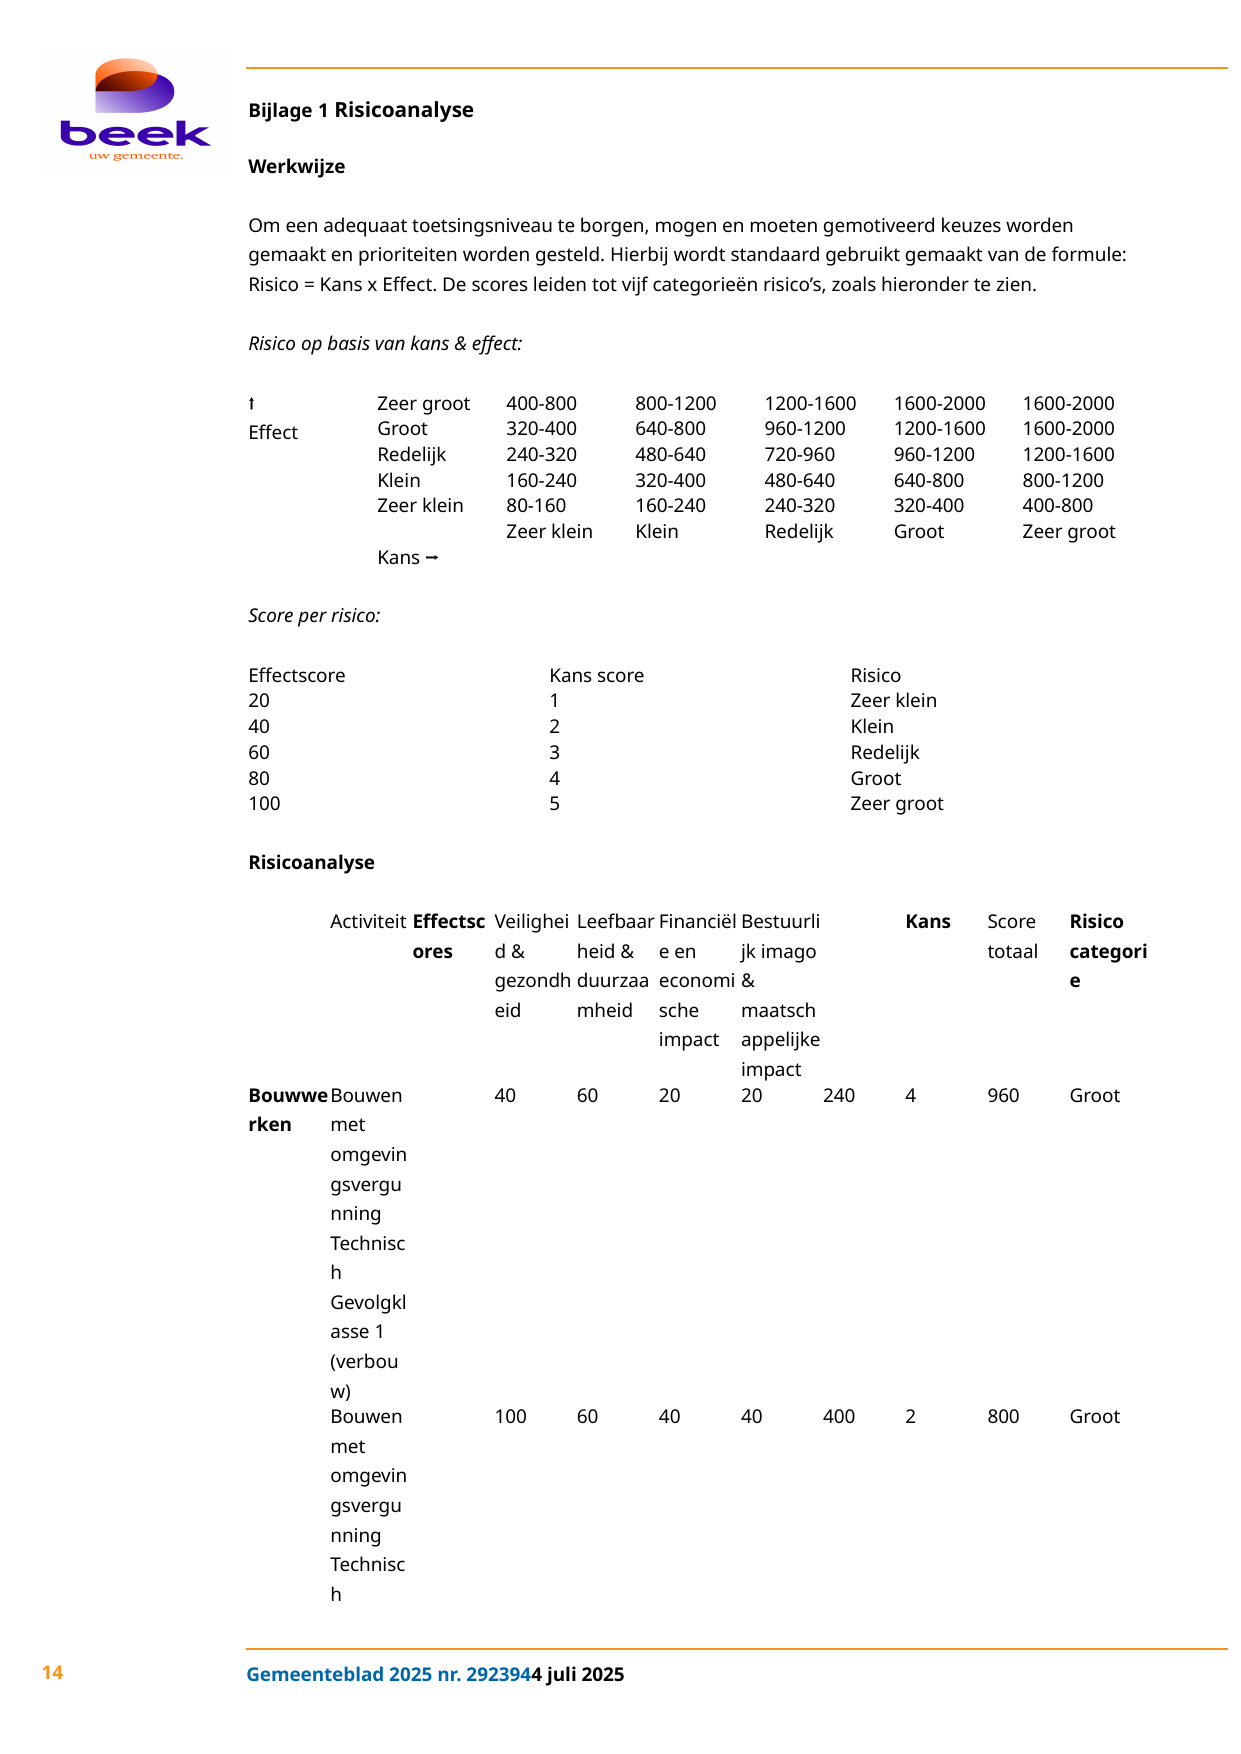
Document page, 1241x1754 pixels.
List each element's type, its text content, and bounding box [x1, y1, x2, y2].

table_cell 2 [905, 1404, 987, 1607]
table_header Leefbaarheid & duurzaamheid [577, 908, 659, 1082]
text Risico op basis van kans & effect: [248, 330, 1152, 356]
table_header Effectscore [248, 662, 549, 688]
text Risicoanalyse [248, 849, 1152, 875]
table_cell 640-800 [635, 415, 764, 441]
table_cell [248, 1404, 330, 1607]
table_cell 480-640 [764, 467, 893, 493]
table_cell 240-320 [506, 441, 635, 467]
table_cell 160-240 [635, 493, 764, 518]
table_header Risico [850, 662, 1152, 688]
table_header Veiligheid & gezondheid [494, 908, 577, 1082]
table_cell Zeer groot [1023, 518, 1152, 544]
table_cell 4 [905, 1082, 987, 1403]
text Werkwijze [248, 153, 1152, 179]
table_cell Zeer klein [850, 688, 1152, 713]
table_cell 1200-1600 [1023, 441, 1152, 467]
table_header Effectscores [412, 908, 494, 1082]
table_cell [412, 1404, 494, 1607]
table_cell 100 [248, 791, 549, 816]
table_cell [248, 544, 377, 570]
table_cell 3 [549, 739, 850, 765]
table_cell Bouwen met omgevingsvergunning Technisch [330, 1404, 412, 1607]
table_header 1200-1600 [764, 390, 893, 415]
table_cell 2 [549, 713, 850, 739]
table_header Risico categorie [1069, 908, 1152, 1082]
table_cell 40 [248, 713, 549, 739]
table_cell [377, 518, 506, 544]
table_header Kans score [549, 662, 850, 688]
table_cell 1600-2000 [1023, 415, 1152, 441]
table_cell Redelijk [850, 739, 1152, 765]
table_cell 1200-1600 [894, 415, 1022, 441]
table_cell Groot [1069, 1082, 1152, 1403]
table_cell 80-160 [506, 493, 635, 518]
table_cell Kans ⭢ [377, 544, 1152, 570]
table_cell 800-1200 [1023, 467, 1152, 493]
table_header Financiële en economische impact [659, 908, 741, 1082]
table_cell Groot [894, 518, 1022, 544]
table_cell 320-400 [635, 467, 764, 493]
table_header ⭡ Effect [248, 390, 377, 544]
table_cell 720-960 [764, 441, 893, 467]
table_header Zeer groot [377, 390, 506, 415]
table_cell 240-320 [764, 493, 893, 518]
table_cell Groot [850, 765, 1152, 791]
table_cell Redelijk [764, 518, 893, 544]
table_header Activiteit [330, 908, 412, 1082]
table_cell Klein [377, 467, 506, 493]
table_cell 60 [577, 1404, 659, 1607]
table_cell 480-640 [635, 441, 764, 467]
table_header [823, 908, 905, 1082]
table_cell 240 [823, 1082, 905, 1403]
table_cell Klein [635, 518, 764, 544]
text Om een adequaat toetsingsniveau te borgen, mogen en moeten gemotiveerd keuzes worden gemaakt en prioriteiten worden gesteld. Hierbij wordt standaard gebruikt gemaakt van de formule: Risico = Kans x Effect. De scores leiden tot vijf categorieën risico’s, zoals hieronder te zien. [248, 212, 1152, 297]
table_cell 20 [741, 1082, 823, 1403]
table_cell [412, 1082, 494, 1403]
table_header 1600-2000 [1023, 390, 1152, 415]
table_header Kans [905, 908, 987, 1082]
table_cell 960 [987, 1082, 1069, 1403]
table_cell 800 [987, 1404, 1069, 1607]
table_cell 40 [659, 1404, 741, 1607]
table_cell 400-800 [1023, 493, 1152, 518]
table_header Score totaal [987, 908, 1069, 1082]
table_header 800-1200 [635, 390, 764, 415]
table_cell Groot [1069, 1404, 1152, 1607]
table_cell 960-1200 [894, 441, 1022, 467]
table_cell 160-240 [506, 467, 635, 493]
table_cell 60 [577, 1082, 659, 1403]
table_cell 40 [741, 1404, 823, 1607]
table_cell Klein [850, 713, 1152, 739]
text Bijlage 1 Risicoanalyse [248, 95, 1152, 123]
table_cell 100 [494, 1404, 577, 1607]
table_header 1600-2000 [894, 390, 1022, 415]
table_cell 400 [823, 1404, 905, 1607]
table_header [248, 908, 330, 1082]
table_header 400-800 [506, 390, 635, 415]
table_cell 20 [659, 1082, 741, 1403]
table_header Bestuurlijk imago & maatschappelijke impact [741, 908, 823, 1082]
text Score per risico: [248, 603, 1152, 628]
table_cell 80 [248, 765, 549, 791]
table_cell 5 [549, 791, 850, 816]
table_cell 320-400 [506, 415, 635, 441]
table_cell Bouwwerken [248, 1082, 330, 1403]
table_cell Bouwen met omgevingsvergunning Technisch Gevolgklasse 1 (verbouw) [330, 1082, 412, 1403]
table_cell 4 [549, 765, 850, 791]
table_cell 1 [549, 688, 850, 713]
table_cell Zeer klein [377, 493, 506, 518]
table_cell Groot [377, 415, 506, 441]
table_cell 640-800 [894, 467, 1022, 493]
table_cell 20 [248, 688, 549, 713]
table_cell 960-1200 [764, 415, 893, 441]
table_cell 320-400 [894, 493, 1022, 518]
table_cell Redelijk [377, 441, 506, 467]
table_cell Zeer klein [506, 518, 635, 544]
table_cell Zeer groot [850, 791, 1152, 816]
table_cell 40 [494, 1082, 577, 1403]
picture [41, 47, 231, 172]
table_cell 60 [248, 739, 549, 765]
